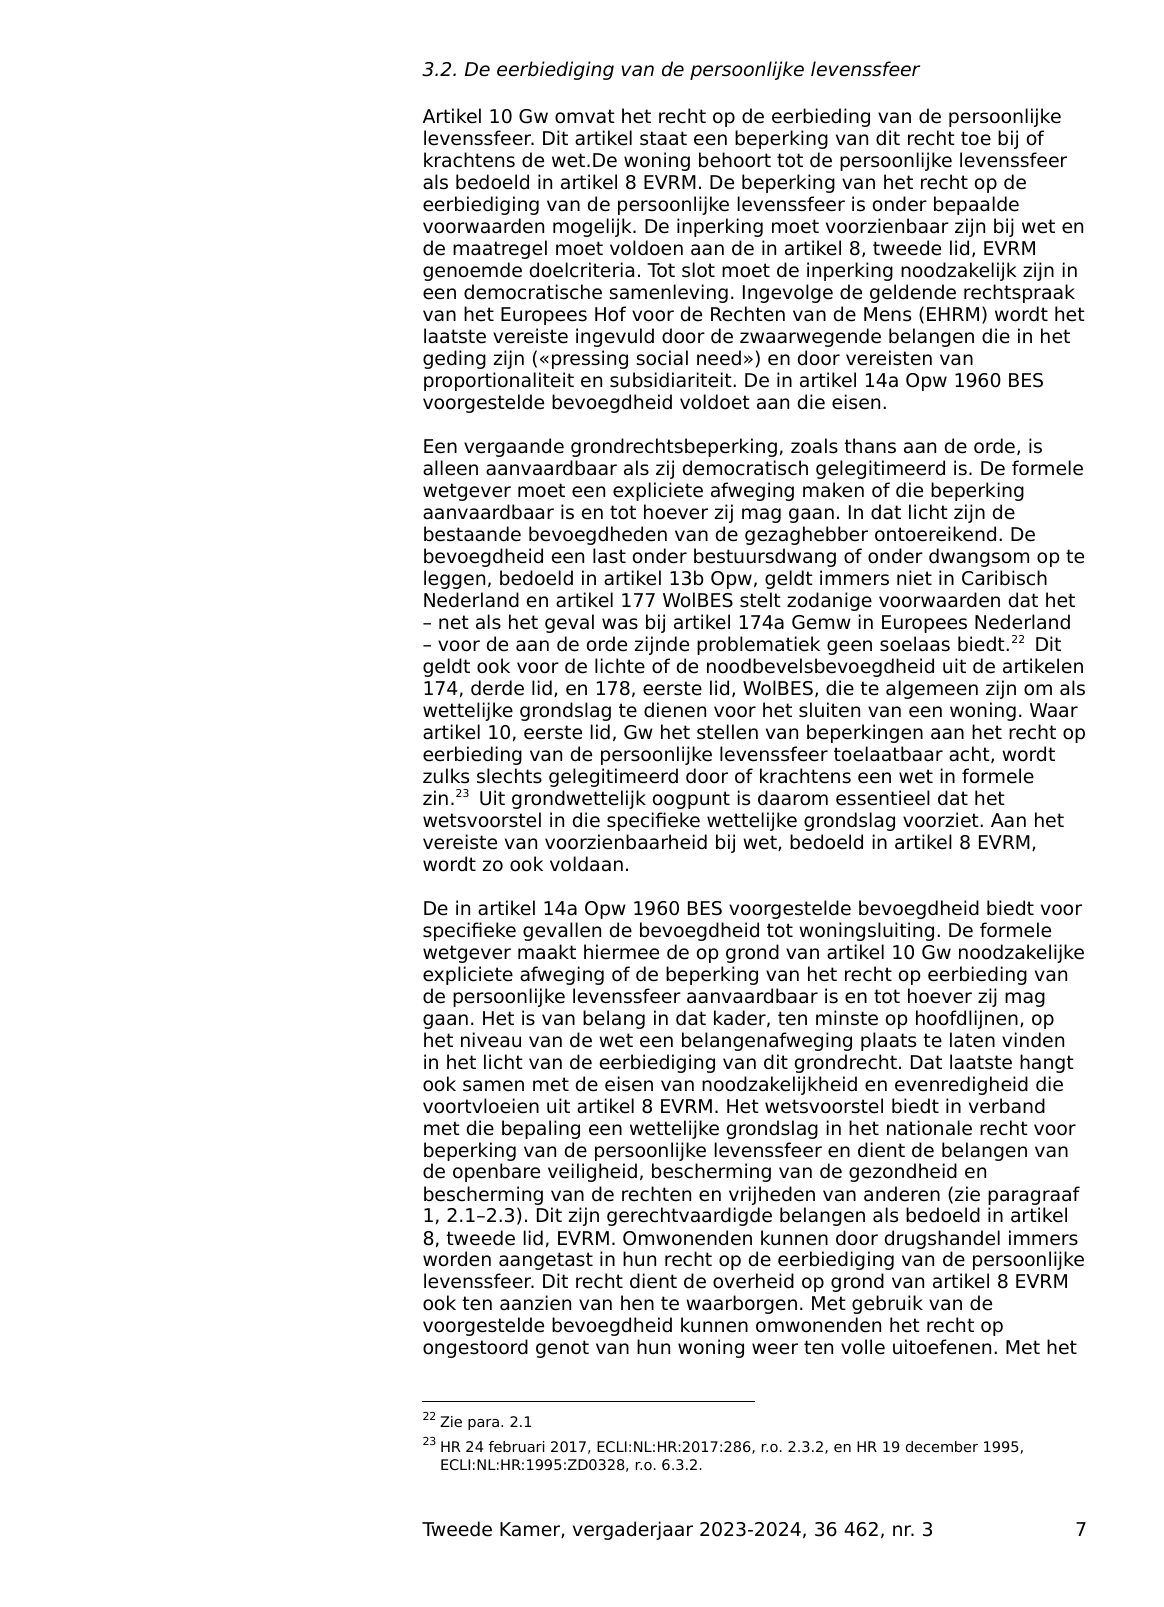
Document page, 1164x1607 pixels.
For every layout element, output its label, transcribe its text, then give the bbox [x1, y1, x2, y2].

text De in artikel 14a Opw 1960 BES voorgestelde bevoegdheid biedt voor specifieke gevallen de bevoegdheid tot woningsluiting. De formele wetgever maakt hiermee de op grond van artikel 10 Gw noodzakelijke expliciete afweging of de beperking van het recht op eerbieding van de persoonlijke levenssfeer aanvaardbaar is en tot hoever zij mag gaan. Het is van belang in dat kader, ten minste op hoofdlijnen, op het niveau van de wet een belangenafweging plaats te laten vinden in het licht van de eerbiediging van dit grondrecht. Dat laatste hangt ook samen met de eisen van noodzakelijkheid en evenredigheid die voortvloeien uit artikel 8 EVRM. Het wetsvoorstel biedt in verband met die bepaling een wettelijke grondslag in het nationale recht voor beperking van de persoonlijke levenssfeer en dient de belangen van de openbare veiligheid, bescherming van de gezondheid en bescherming van de rechten en vrijheden van anderen (zie paragraaf 1, 2.1–2.3). Dit zijn gerechtvaardigde belangen als bedoeld in artikel 8, tweede lid, EVRM. Omwonenden kunnen door drugshandel immers worden aangetast in hun recht op de eerbiediging van de persoonlijke levenssfeer. Dit recht dient de overheid op grond van artikel 8 EVRM ook ten aanzien van hen te waarborgen. Met gebruik van de voorgestelde bevoegdheid kunnen omwonenden het recht op ongestoord genot van hun woning weer ten volle uitoefenen. Met het [422, 898, 1087, 1359]
text HR 24 februari 2017, ECLI:NL:HR:2017:286, r.o. 2.3.2, en HR 19 december 1995, ECLI:NL:HR:1995:ZD0328, r.o. 6.3.2. [422, 1435, 1087, 1474]
text Zie para. 2.1 [422, 1410, 1087, 1432]
text Artikel 10 Gw omvat het recht op de eerbieding van de persoonlijke levenssfeer. Dit artikel staat een beperking van dit recht toe bij of krachtens de wet.De woning behoort tot de persoonlijke levenssfeer als bedoeld in artikel 8 EVRM. De beperking van het recht op de eerbiediging van de persoonlijke levenssfeer is onder bepaalde voorwaarden mogelijk. De inperking moet voorzienbaar zijn bij wet en de maatregel moet voldoen aan de in artikel 8, tweede lid, EVRM genoemde doelcriteria. Tot slot moet de inperking noodzakelijk zijn in een democratische samenleving. Ingevolge de geldende rechtspraak van het Europees Hof voor de Rechten van de Mens (EHRM) wordt het laatste vereiste ingevuld door de zwaarwegende belangen die in het geding zijn («pressing social need») en door vereisten van proportionaliteit en subsidiariteit. De in artikel 14a Opw 1960 BES voorgestelde bevoegdheid voldoet aan die eisen. [422, 106, 1087, 414]
subtitle 3.2. De eerbiediging van de persoonlijke levenssfeer [422, 59, 1087, 81]
text Een vergaande grondrechtsbeperking, zoals thans aan de orde, is alleen aanvaardbaar als zij democratisch gelegitimeerd is. De formele wetgever moet een expliciete afweging maken of die beperking aanvaardbaar is en tot hoever zij mag gaan. In dat licht zijn de bestaande bevoegdheden van de gezaghebber ontoereikend. De bevoegdheid een last onder bestuursdwang of onder dwangsom op te leggen, bedoeld in artikel 13b Opw, geldt immers niet in Caribisch Nederland en artikel 177 WolBES stelt zodanige voorwaarden dat het – net als het geval was bij artikel 174a Gemw in Europees Nederland – voor de aan de orde zijnde problematiek geen soelaas biedt. Dit geldt ook voor de lichte of de noodbevelsbevoegdheid uit de artikelen 174, derde lid, en 178, eerste lid, WolBES, die te algemeen zijn om als wettelijke grondslag te dienen voor het sluiten van een woning. Waar artikel 10, eerste lid, Gw het stellen van beperkingen aan het recht op eerbieding van de persoonlijke levenssfeer toelaatbaar acht, wordt zulks slechts gelegitimeerd door of krachtens een wet in formele zin. Uit grondwettelijk oogpunt is daarom essentieel dat het wetsvoorstel in die specifieke wettelijke grondslag voorziet. Aan het vereiste van voorzienbaarheid bij wet, bedoeld in artikel 8 EVRM, wordt zo ook voldaan. [422, 436, 1087, 876]
